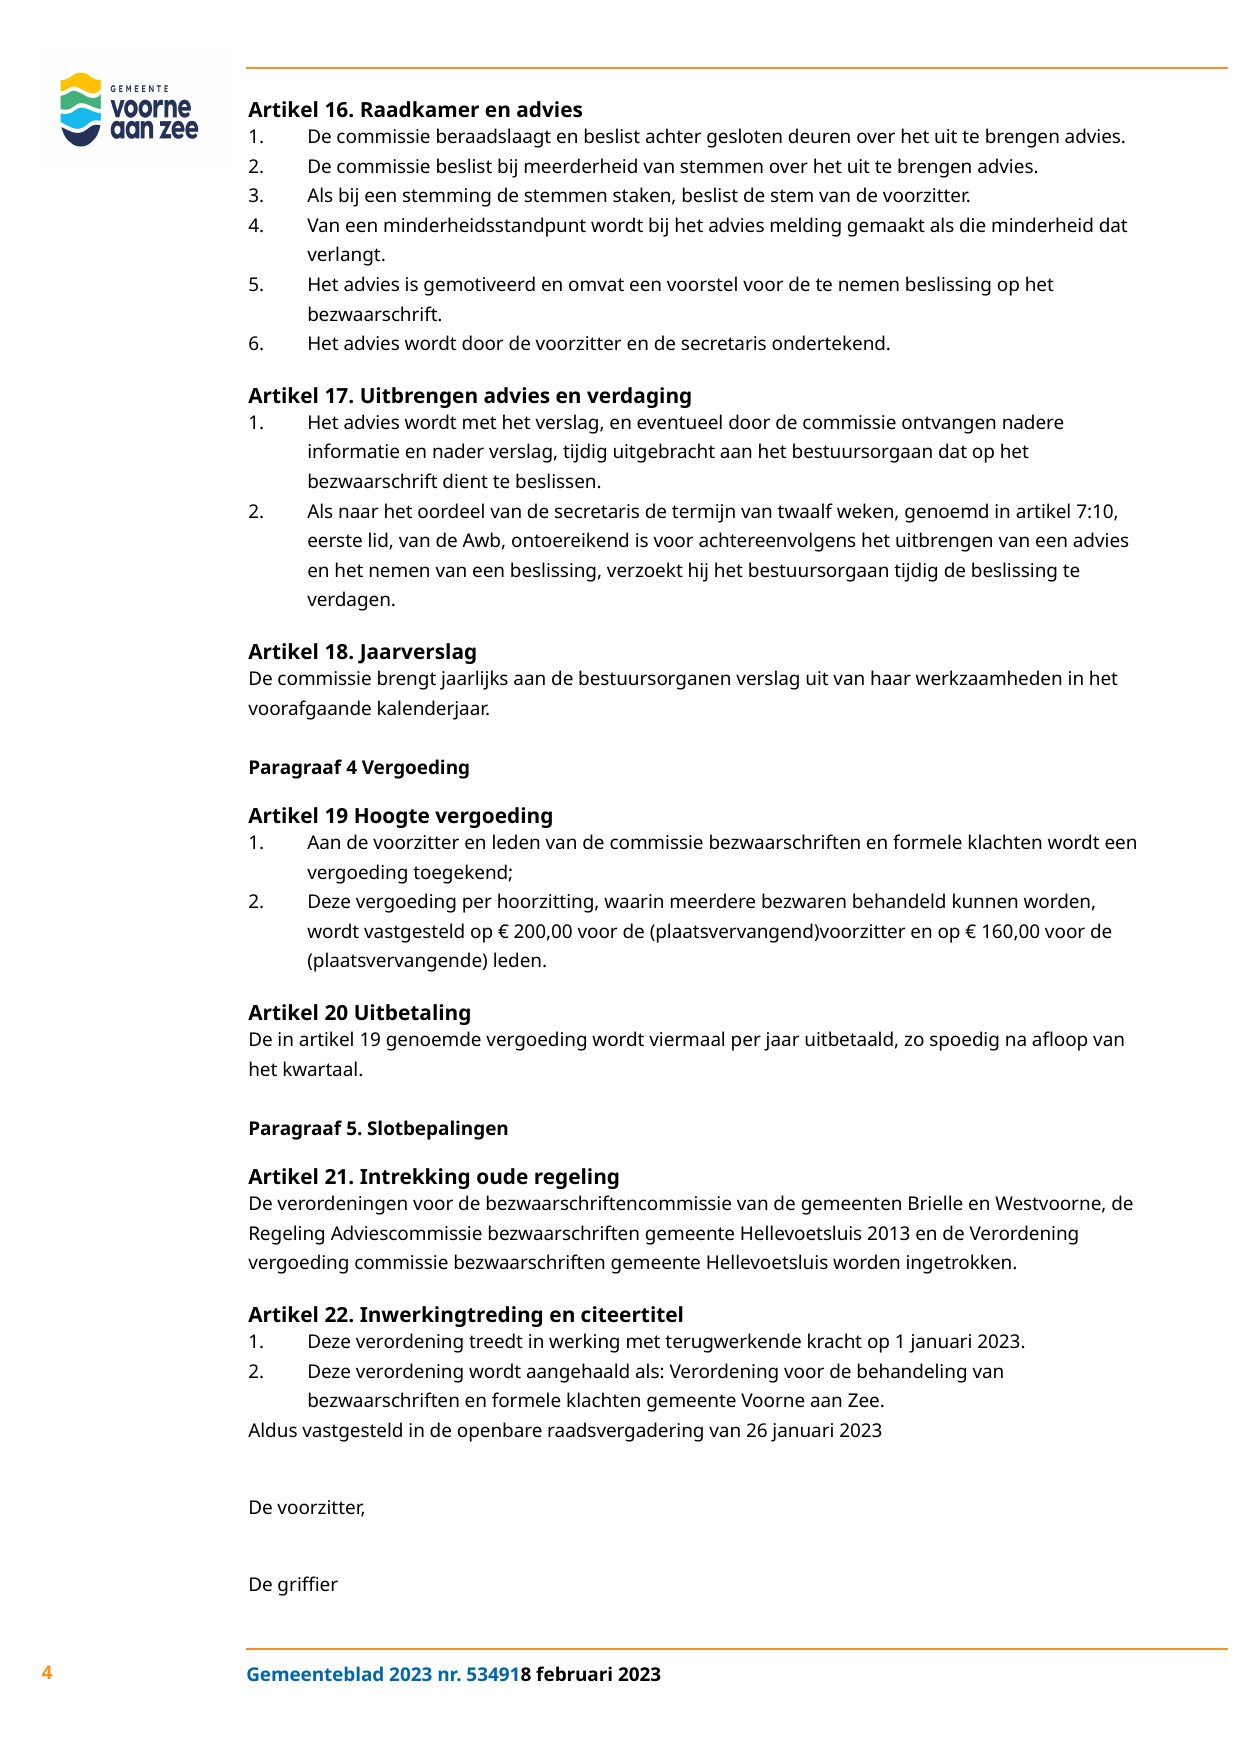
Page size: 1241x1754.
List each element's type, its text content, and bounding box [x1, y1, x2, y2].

text Paragraaf 5. Slotbepalingen [248, 1115, 1152, 1141]
text De griffier [248, 1571, 1152, 1597]
text Artikel 17. Uitbrengen advies en verdaging [248, 381, 1152, 409]
text Paragraaf 4 Vergoeding [248, 754, 1152, 780]
list Als bij een stemming de stemmen staken, beslist de stem van de voorzitter. [248, 182, 1152, 208]
text De in artikel 19 genoemde vergoeding wordt viermaal per jaar uitbetaald, zo spoedig na afloop van het kwartaal. [248, 1026, 1152, 1082]
list Het advies wordt door de voorzitter en de secretaris ondertekend. [248, 330, 1152, 356]
text De verordeningen voor de bezwaarschriftencommissie van de gemeenten Brielle en Westvoorne, de Regeling Adviescommissie bezwaarschriften gemeente Hellevoetsluis 2013 en de Verordening vergoeding commissie bezwaarschriften gemeente Hellevoetsluis worden ingetrokken. [248, 1190, 1152, 1275]
text Aldus vastgesteld in de openbare raadsvergadering van 26 januari 2023 [248, 1417, 1152, 1443]
list De commissie beslist bij meerderheid van stemmen over het uit te brengen advies. [248, 153, 1152, 178]
list Deze verordening treedt in werking met terugwerkende kracht op 1 januari 2023. [248, 1328, 1152, 1354]
text Artikel 18. Jaarverslag [248, 637, 1152, 666]
list Deze verordening wordt aangehaald als: Verordening voor de behandeling van bezwaarschriften en formele klachten gemeente Voorne aan Zee. [248, 1358, 1152, 1413]
text Artikel 16. Raadkamer en advies [248, 95, 1152, 123]
list Van een minderheidsstandpunt wordt bij het advies melding gemaakt als die minderheid dat verlangt. [248, 212, 1152, 267]
list Het advies wordt met het verslag, en eventueel door de commissie ontvangen nadere informatie en nader verslag, tijdig uitgebracht aan het bestuursorgaan dat op het bezwaarschrift dient te beslissen. [248, 409, 1152, 494]
text Artikel 19 Hoogte vergoeding [248, 801, 1152, 829]
text Artikel 20 Uitbetaling [248, 998, 1152, 1026]
list Deze vergoeding per hoorzitting, waarin meerdere bezwaren behandeld kunnen worden, wordt vastgesteld op € 200,00 voor de (plaatsvervangend)voorzitter en op € 160,00 voor de (plaatsvervangende) leden. [248, 888, 1152, 973]
list De commissie beraadslaagt en beslist achter gesloten deuren over het uit te brengen advies. [248, 123, 1152, 149]
text De commissie brengt jaarlijks aan de bestuursorganen verslag uit van haar werkzaamheden in het voorafgaande kalenderjaar. [248, 666, 1152, 721]
list Het advies is gemotiveerd en omvat een voorstel voor de te nemen beslissing op het bezwaarschrift. [248, 271, 1152, 326]
text De voorzitter, [248, 1494, 1152, 1520]
text Artikel 21. Intrekking oude regeling [248, 1162, 1152, 1190]
text Artikel 22. Inwerkingtreding en citeertitel [248, 1300, 1152, 1328]
list Als naar het oordeel van de secretaris de termijn van twaalf weken, genoemd in artikel 7:10, eerste lid, van de Awb, ontoereikend is voor achtereenvolgens het uitbrengen van een advies en het nemen van een beslissing, verzoekt hij het bestuursorgaan tijdig de beslissing te verdagen. [248, 498, 1152, 612]
list Aan de voorzitter en leden van de commissie bezwaarschriften en formele klachten wordt een vergoeding toegekend; [248, 829, 1152, 884]
picture [41, 47, 231, 172]
